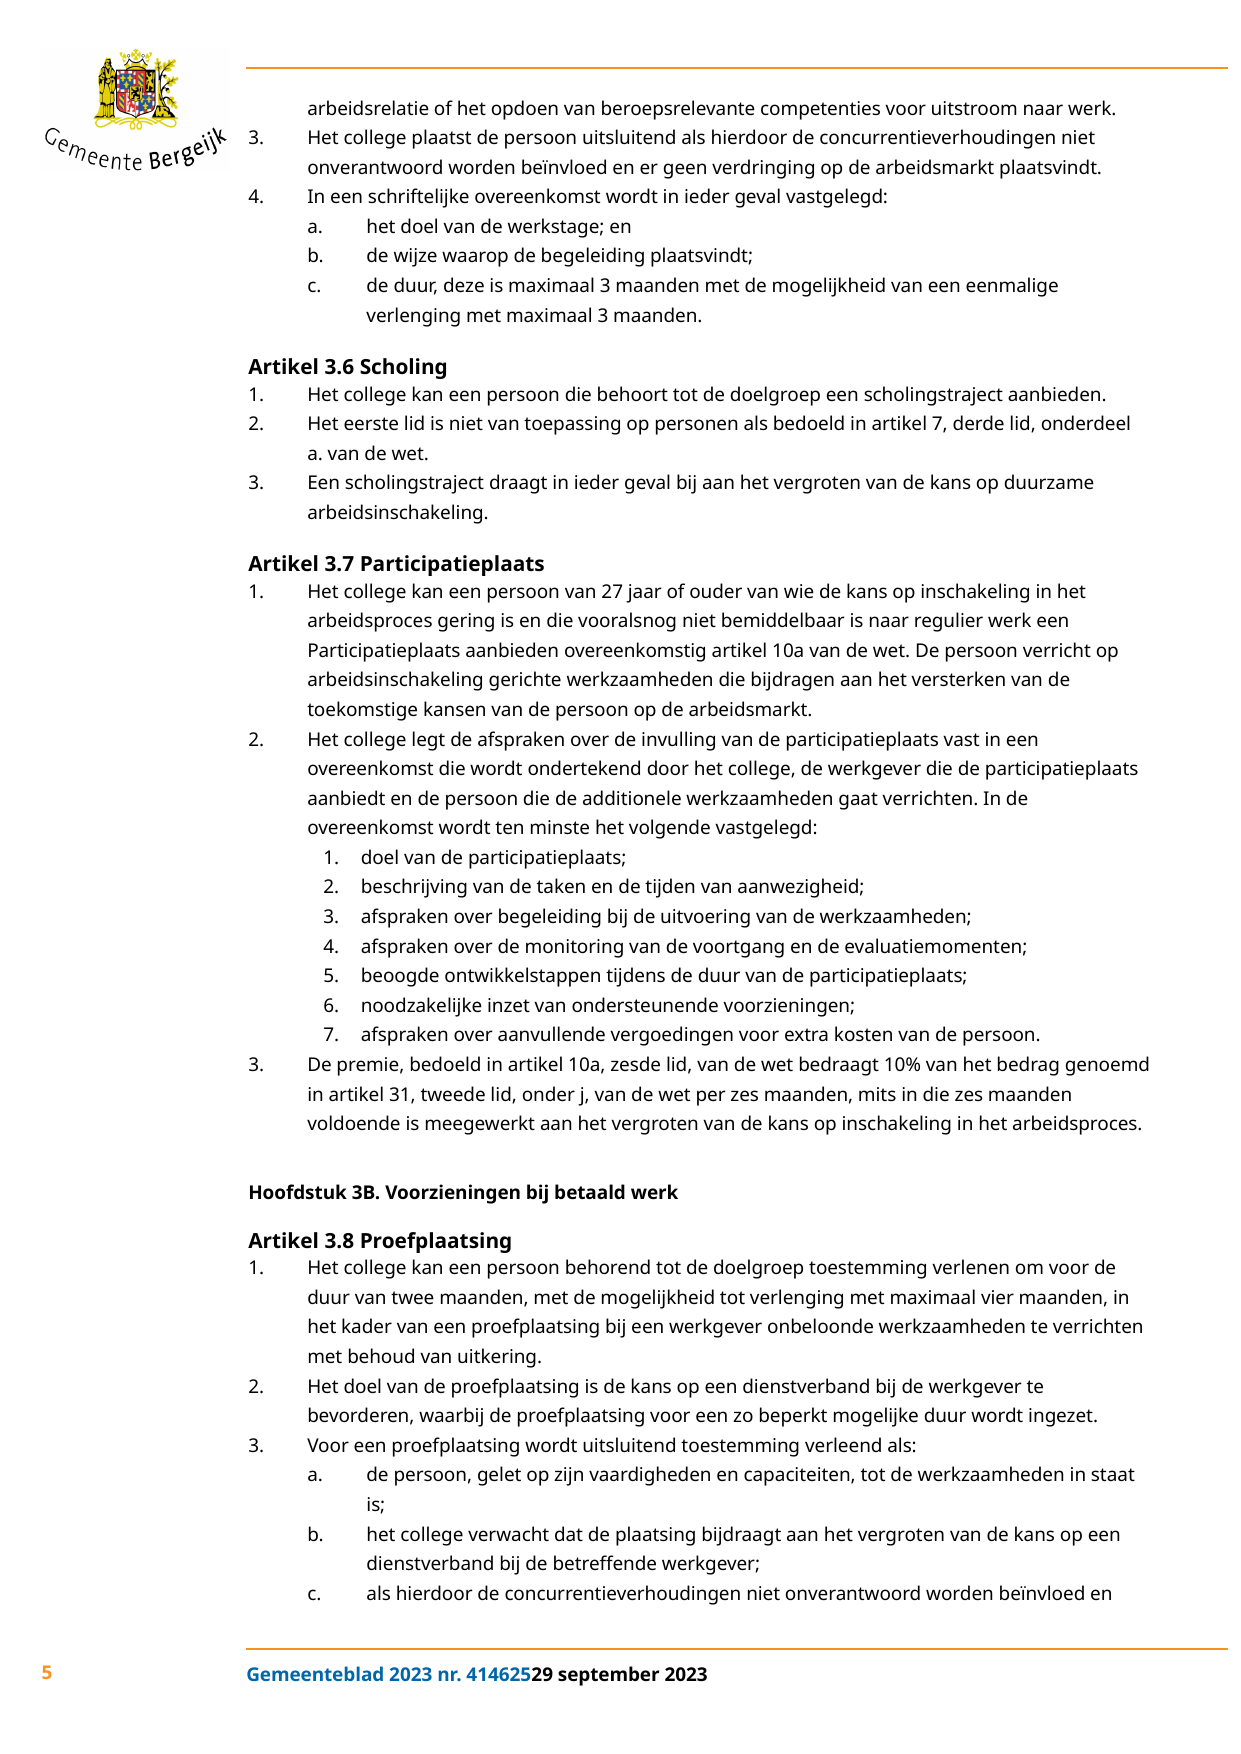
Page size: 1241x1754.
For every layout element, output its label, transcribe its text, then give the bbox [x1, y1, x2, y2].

list Het college legt de afspraken over de invulling van de participatieplaats vast in een overeenkomst die wordt ondertekend door het college, de werkgever die de participatieplaats aanbiedt en de persoon die de additionele werkzaamheden gaat verrichten. In de overeenkomst wordt ten minste het volgende vastgelegd: [248, 726, 1152, 840]
text Artikel 3.7 Participatieplaats [248, 549, 1152, 578]
list In een schriftelijke overeenkomst wordt in ieder geval vastgelegd: [248, 183, 1152, 209]
text Artikel 3.6 Scholing [248, 352, 1152, 381]
list De premie, bedoeld in artikel 10a, zesde lid, van de wet bedraagt 10% van het bedrag genoemd in artikel 31, tweede lid, onder j, van de wet per zes maanden, mits in die zes maanden voldoende is meegewerkt aan het vergroten van de kans op inschakeling in het arbeidsproces. [248, 1051, 1152, 1136]
list afspraken over de monitoring van de voortgang en de evaluatiemomenten; [323, 933, 1152, 959]
list Het doel van de proefplaatsing is de kans op een dienstverband bij de werkgever te bevorderen, waarbij de proefplaatsing voor een zo beperkt mogelijke duur wordt ingezet. [248, 1373, 1152, 1428]
list de persoon, gelet op zijn vaardigheden en capaciteiten, tot de werkzaamheden in staat is; [307, 1462, 1152, 1517]
list arbeidsrelatie of het opdoen van beroepsrelevante competenties voor uitstroom naar werk. [248, 95, 1152, 121]
list het college verwacht dat de plaatsing bijdraagt aan het vergroten van de kans op een dienstverband bij de betreffende werkgever; [307, 1521, 1152, 1576]
list afspraken over begeleiding bij de uitvoering van de werkzaamheden; [323, 903, 1152, 929]
list de wijze waarop de begeleiding plaatsvindt; [307, 243, 1152, 268]
list beschrijving van de taken en de tijden van aanwezigheid; [323, 874, 1152, 899]
text Artikel 3.8 Proefplaatsing [248, 1226, 1152, 1254]
list beoogde ontwikkelstappen tijdens de duur van de participatieplaats; [323, 962, 1152, 988]
list Het college plaatst de persoon uitsluitend als hierdoor de concurrentieverhoudingen niet onverantwoord worden beïnvloed en er geen verdringing op de arbeidsmarkt plaatsvindt. [248, 124, 1152, 180]
list Een scholingstraject draagt in ieder geval bij aan het vergroten van de kans op duurzame arbeidsinschakeling. [248, 469, 1152, 525]
list noodzakelijke inzet van ondersteunende voorzieningen; [323, 992, 1152, 1018]
list doel van de participatieplaats; [323, 844, 1152, 870]
text Hoofdstuk 3B. Voorzieningen bij betaald werk [248, 1177, 1152, 1205]
list Het eerste lid is niet van toepassing op personen als bedoeld in artikel 7, derde lid, onderdeel a. van de wet. [248, 410, 1152, 466]
list als hierdoor de concurrentieverhoudingen niet onverantwoord worden beïnvloed en [307, 1580, 1152, 1606]
list de duur, deze is maximaal 3 maanden met de mogelijkheid van een eenmalige verlenging met maximaal 3 maanden. [307, 272, 1152, 328]
list Voor een proefplaatsing wordt uitsluitend toestemming verleend als: [248, 1432, 1152, 1458]
picture [41, 47, 231, 172]
list Het college kan een persoon die behoort tot de doelgroep een scholingstraject aanbieden. [248, 381, 1152, 406]
list het doel van de werkstage; en [307, 213, 1152, 239]
list Het college kan een persoon behorend tot de doelgroep toestemming verlenen om voor de duur van twee maanden, met de mogelijkheid tot verlenging met maximaal vier maanden, in het kader van een proefplaatsing bij een werkgever onbeloonde werkzaamheden te verrichten met behoud van uitkering. [248, 1254, 1152, 1369]
list Het college kan een persoon van 27 jaar of ouder van wie de kans op inschakeling in het arbeidsproces gering is en die vooralsnog niet bemiddelbaar is naar regulier werk een Participatieplaats aanbieden overeenkomstig artikel 10a van de wet. De persoon verricht op arbeidsinschakeling gerichte werkzaamheden die bijdragen aan het versterken van de toekomstige kansen van de persoon op de arbeidsmarkt. [248, 578, 1152, 722]
list afspraken over aanvullende vergoedingen voor extra kosten van de persoon. [323, 1022, 1152, 1047]
